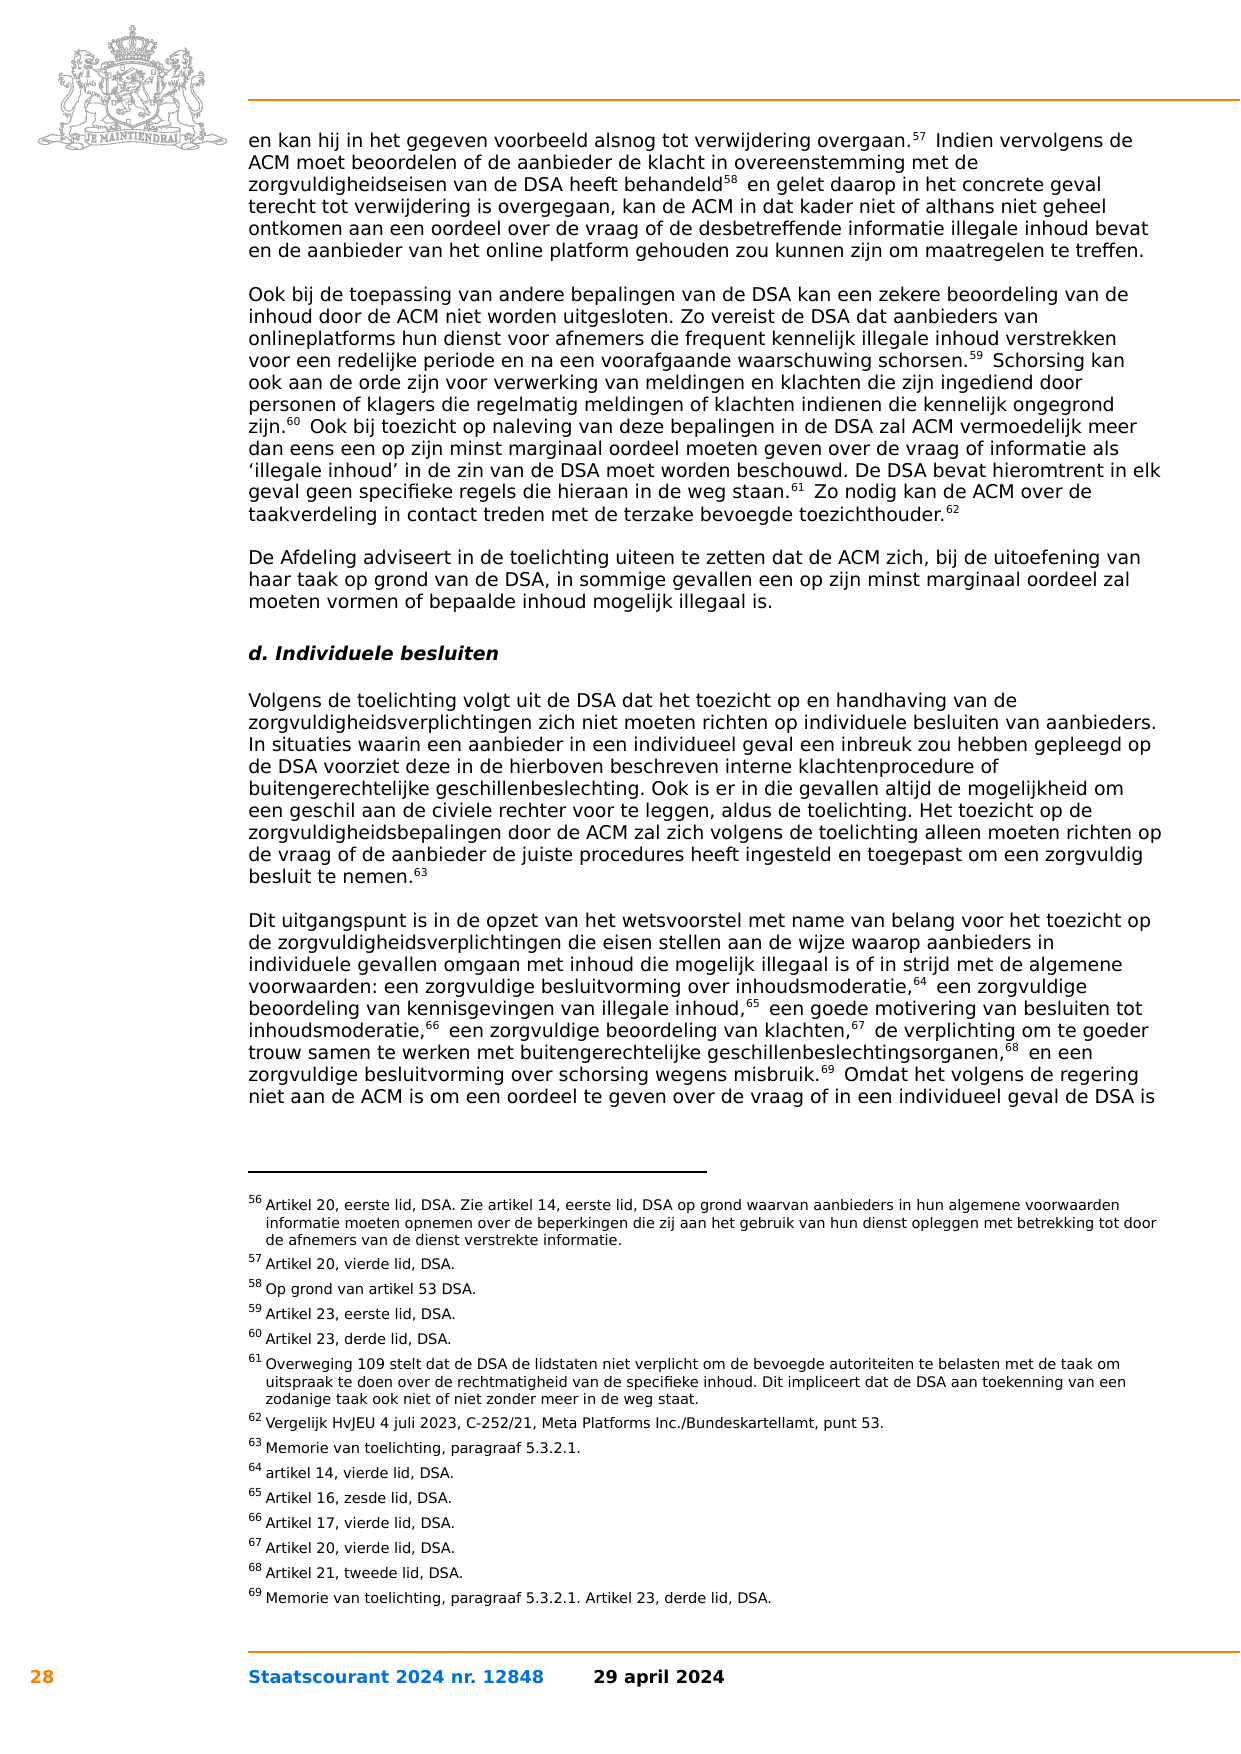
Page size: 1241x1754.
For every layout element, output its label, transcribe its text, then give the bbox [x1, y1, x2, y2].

text artikel 14, vierde lid, DSA. [248, 1461, 1163, 1483]
text Artikel 20, vierde lid, DSA. [248, 1252, 1163, 1274]
text Op grond van artikel 53 DSA. [248, 1277, 1163, 1299]
text Memorie van toelichting, paragraaf 5.3.2.1. [248, 1436, 1163, 1458]
text Artikel 16, zesde lid, DSA. [248, 1486, 1163, 1508]
text Memorie van toelichting, paragraaf 5.3.2.1. Artikel 23, derde lid, DSA. [248, 1586, 1163, 1608]
text Artikel 20, eerste lid, DSA. Zie artikel 14, eerste lid, DSA op grond waarvan aanbieders in hun algemene voorwaarden informatie moeten opnemen over de beperkingen die zij aan het gebruik van hun dienst opleggen met betrekking tot door de afnemers van de dienst verstrekte informatie. [248, 1193, 1163, 1249]
text en kan hij in het gegeven voorbeeld alsnog tot verwijdering overgaan. Indien vervolgens de ACM moet beoordelen of de aanbieder de klacht in overeenstemming met de zorgvuldigheidseisen van de DSA heeft behandeld en gelet daarop in het concrete geval terecht tot verwijdering is overgegaan, kan de ACM in dat kader niet of althans niet geheel ontkomen aan een oordeel over de vraag of de desbetreffende informatie illegale inhoud bevat en de aanbieder van het online platform gehouden zou kunnen zijn om maatregelen te treffen. [248, 130, 1163, 262]
text Ook bij de toepassing van andere bepalingen van de DSA kan een zekere beoordeling van de inhoud door de ACM niet worden uitgesloten. Zo vereist de DSA dat aanbieders van onlineplatforms hun dienst voor afnemers die frequent kennelijk illegale inhoud verstrekken voor een redelijke periode en na een voorafgaande waarschuwing schorsen. Schorsing kan ook aan de orde zijn voor verwerking van meldingen en klachten die zijn ingediend door personen of klagers die regelmatig meldingen of klachten indienen die kennelijk ongegrond zijn. Ook bij toezicht op naleving van deze bepalingen in de DSA zal ACM vermoedelijk meer dan eens een op zijn minst marginaal oordeel moeten geven over de vraag of informatie als ‘illegale inhoud’ in de zin van de DSA moet worden beschouwd. De DSA bevat hieromtrent in elk geval geen specifieke regels die hieraan in de weg staan. Zo nodig kan de ACM over de taakverdeling in contact treden met de terzake bevoegde toezichthouder. [248, 284, 1163, 525]
text Artikel 17, vierde lid, DSA. [248, 1511, 1163, 1533]
text De Afdeling adviseert in de toelichting uiteen te zetten dat de ACM zich, bij de uitoefening van haar taak op grond van de DSA, in sommige gevallen een op zijn minst marginaal oordeel zal moeten vormen of bepaalde inhoud mogelijk illegaal is. [248, 547, 1163, 613]
text Dit uitgangspunt is in de opzet van het wetsvoorstel met name van belang voor het toezicht op de zorgvuldigheidsverplichtingen die eisen stellen aan de wijze waarop aanbieders in individuele gevallen omgaan met inhoud die mogelijk illegaal is of in strijd met de algemene voorwaarden: een zorgvuldige besluitvorming over inhoudsmoderatie, een zorgvuldige beoordeling van kennisgevingen van illegale inhoud, een goede motivering van besluiten tot inhoudsmoderatie, een zorgvuldige beoordeling van klachten, de verplichting om te goeder trouw samen te werken met buitengerechtelijke geschillenbeslechtingsorganen, en een zorgvuldige besluitvorming over schorsing wegens misbruik. Omdat het volgens de regering niet aan de ACM is om een oordeel te geven over de vraag of in een individueel geval de DSA is [248, 910, 1163, 1108]
text Artikel 23, derde lid, DSA. [248, 1327, 1163, 1349]
text Volgens de toelichting volgt uit de DSA dat het toezicht op en handhaving van de zorgvuldigheidsverplichtingen zich niet moeten richten op individuele besluiten van aanbieders. In situaties waarin een aanbieder in een individueel geval een inbreuk zou hebben gepleegd op de DSA voorziet deze in de hierboven beschreven interne klachtenprocedure of buitengerechtelijke geschillenbeslechting. Ook is er in die gevallen altijd de mogelijkheid om een geschil aan de civiele rechter voor te leggen, aldus de toelichting. Het toezicht op de zorgvuldigheidsbepalingen door de ACM zal zich volgens de toelichting alleen moeten richten op de vraag of de aanbieder de juiste procedures heeft ingesteld en toegepast om een zorgvuldig besluit te nemen. [248, 690, 1163, 888]
text Artikel 20, vierde lid, DSA. [248, 1536, 1163, 1558]
text Artikel 21, tweede lid, DSA. [248, 1561, 1163, 1583]
text Overweging 109 stelt dat de DSA de lidstaten niet verplicht om de bevoegde autoriteiten te belasten met de taak om uitspraak te doen over de rechtmatigheid van de specifieke inhoud. Dit impliceert dat de DSA aan toekenning van een zodanige taak ook niet of niet zonder meer in de weg staat. [248, 1352, 1163, 1408]
text Vergelijk HvJEU 4 juli 2023, C-252/21, Meta Platforms Inc./Bundeskartellamt, punt 53. [248, 1411, 1163, 1433]
subtitle d. Individuele besluiten [248, 643, 1163, 665]
picture [38, 25, 227, 150]
text Artikel 23, eerste lid, DSA. [248, 1302, 1163, 1324]
